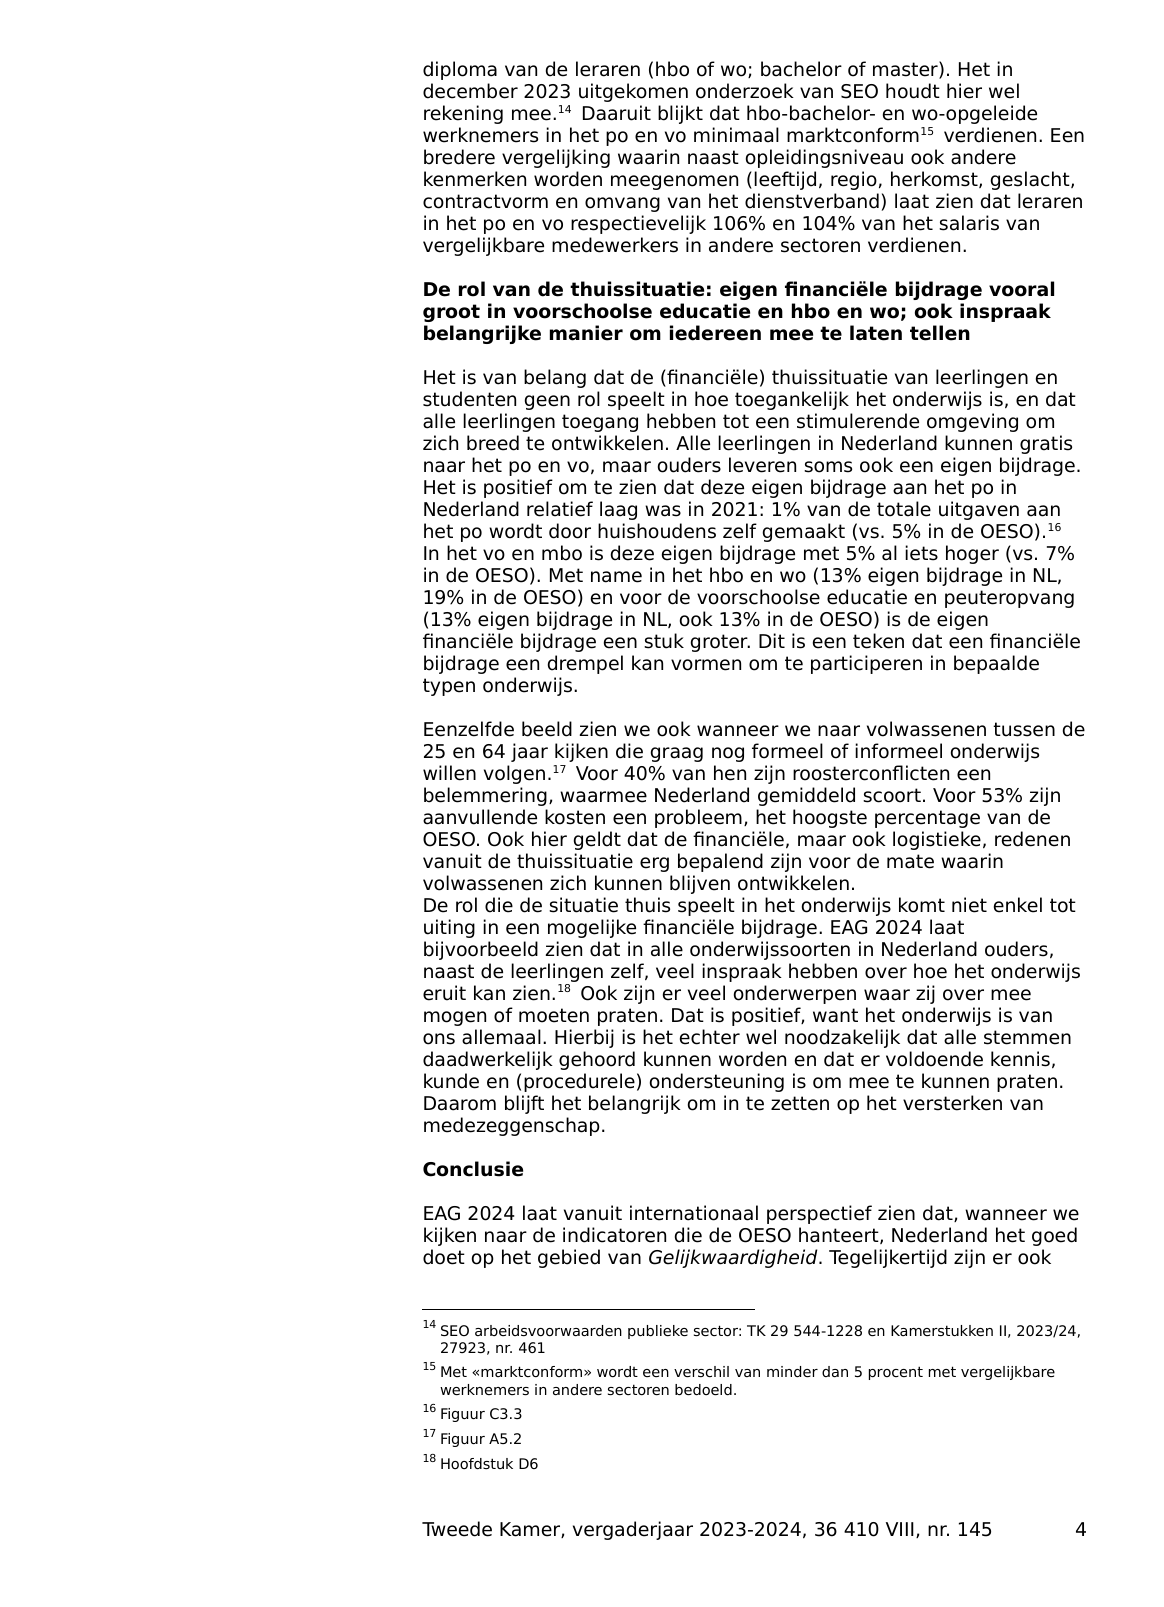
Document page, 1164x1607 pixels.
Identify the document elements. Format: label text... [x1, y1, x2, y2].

text Eenzelfde beeld zien we ook wanneer we naar volwassenen tussen de 25 en 64 jaar kijken die graag nog formeel of informeel onderwijs willen volgen. Voor 40% van hen zijn roosterconflicten een belemmering, waarmee Nederland gemiddeld scoort. Voor 53% zijn aanvullende kosten een probleem, het hoogste percentage van de OESO. Ook hier geldt dat de financiële, maar ook logistieke, redenen vanuit de thuissituatie erg bepalend zijn voor de mate waarin volwassenen zich kunnen blijven ontwikkelen. [422, 719, 1087, 895]
text Hoofdstuk D6 [422, 1452, 1087, 1474]
text diploma van de leraren (hbo of wo; bachelor of master). Het in december 2023 uitgekomen onderzoek van SEO houdt hier wel rekening mee. Daaruit blijkt dat hbo-bachelor- en wo-opgeleide werknemers in het po en vo minimaal marktconform verdienen. Een bredere vergelijking waarin naast opleidingsniveau ook andere kenmerken worden meegenomen (leeftijd, regio, herkomst, geslacht, contractvorm en omvang van het dienstverband) laat zien dat leraren in het po en vo respectievelijk 106% en 104% van het salaris van vergelijkbare medewerkers in andere sectoren verdienen. [422, 59, 1087, 257]
text Figuur C3.3 [422, 1402, 1087, 1424]
subtitle Conclusie [422, 1159, 1087, 1181]
text EAG 2024 laat vanuit internationaal perspectief zien dat, wanneer we kijken naar de indicatoren die de OESO hanteert, Nederland het goed doet op het gebied van Gelijkwaardigheid. Tegelijkertijd zijn er ook [422, 1203, 1087, 1269]
text SEO arbeidsvoorwaarden publieke sector: TK 29 544-1228 en Kamerstukken II, 2023/24, 27923, nr. 461 [422, 1318, 1087, 1357]
text Het is van belang dat de (financiële) thuissituatie van leerlingen en studenten geen rol speelt in hoe toegankelijk het onderwijs is, en dat alle leerlingen toegang hebben tot een stimulerende omgeving om zich breed te ontwikkelen. Alle leerlingen in Nederland kunnen gratis naar het po en vo, maar ouders leveren soms ook een eigen bijdrage. Het is positief om te zien dat deze eigen bijdrage aan het po in Nederland relatief laag was in 2021: 1% van de totale uitgaven aan het po wordt door huishoudens zelf gemaakt (vs. 5% in de OESO). In het vo en mbo is deze eigen bijdrage met 5% al iets hoger (vs. 7% in de OESO). Met name in het hbo en wo (13% eigen bijdrage in NL, 19% in de OESO) en voor de voorschoolse educatie en peuteropvang (13% eigen bijdrage in NL, ook 13% in de OESO) is de eigen financiële bijdrage een stuk groter. Dit is een teken dat een financiële bijdrage een drempel kan vormen om te participeren in bepaalde typen onderwijs. [422, 367, 1087, 697]
subtitle De rol van de thuissituatie: eigen financiële bijdrage vooral groot in voorschoolse educatie en hbo en wo; ook inspraak belangrijke manier om iedereen mee te laten tellen [422, 279, 1087, 345]
text De rol die de situatie thuis speelt in het onderwijs komt niet enkel tot uiting in een mogelijke financiële bijdrage. EAG 2024 laat bijvoorbeeld zien dat in alle onderwijssoorten in Nederland ouders, naast de leerlingen zelf, veel inspraak hebben over hoe het onderwijs eruit kan zien. Ook zijn er veel onderwerpen waar zij over mee mogen of moeten praten. Dat is positief, want het onderwijs is van ons allemaal. Hierbij is het echter wel noodzakelijk dat alle stemmen daadwerkelijk gehoord kunnen worden en dat er voldoende kennis, kunde en (procedurele) ondersteuning is om mee te kunnen praten. Daarom blijft het belangrijk om in te zetten op het versterken van medezeggenschap. [422, 895, 1087, 1137]
text Figuur A5.2 [422, 1427, 1087, 1449]
text Met «marktconform» wordt een verschil van minder dan 5 procent met vergelijkbare werknemers in andere sectoren bedoeld. [422, 1360, 1087, 1399]
